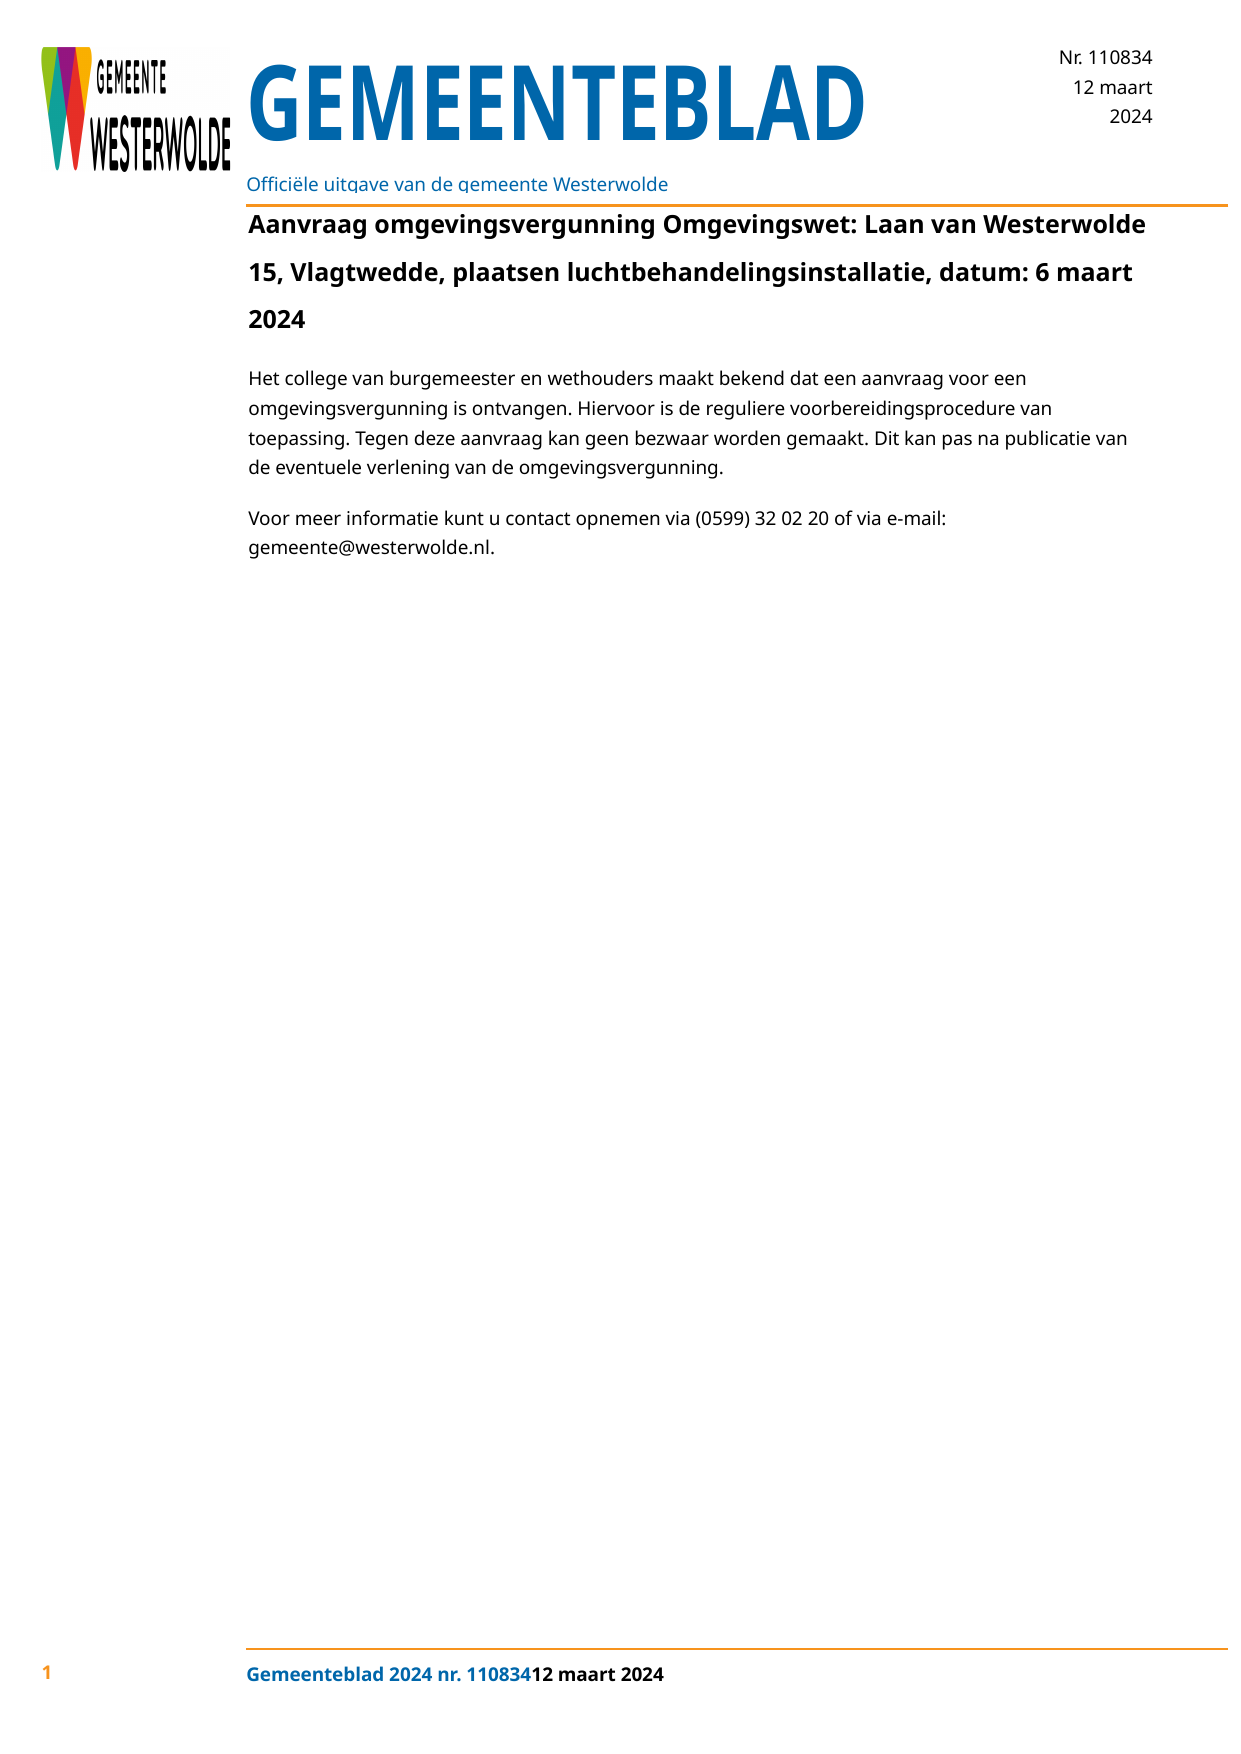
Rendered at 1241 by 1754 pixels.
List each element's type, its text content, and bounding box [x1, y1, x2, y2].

text Het college van burgemeester en wethouders maakt bekend dat een aanvraag voor een omgevingsvergunning is ontvangen. Hiervoor is de reguliere voorbereidingsprocedure van toepassing. Tegen deze aanvraag kan geen bezwaar worden gemaakt. Dit kan pas na publicatie van de eventuele verlening van de omgevingsvergunning. [248, 366, 1152, 480]
text Aanvraag omgevingsvergunning Omgevingswet: Laan van Westerwolde 15, Vlagtwedde, plaatsen luchtbehandelingsinstallatie, datum: 6 maart 2024 [248, 207, 1152, 336]
text Voor meer informatie kunt u contact opnemen via (0599) 32 02 20 of via e-mail: gemeente@westerwolde.nl. [248, 505, 1152, 560]
picture [41, 47, 231, 172]
